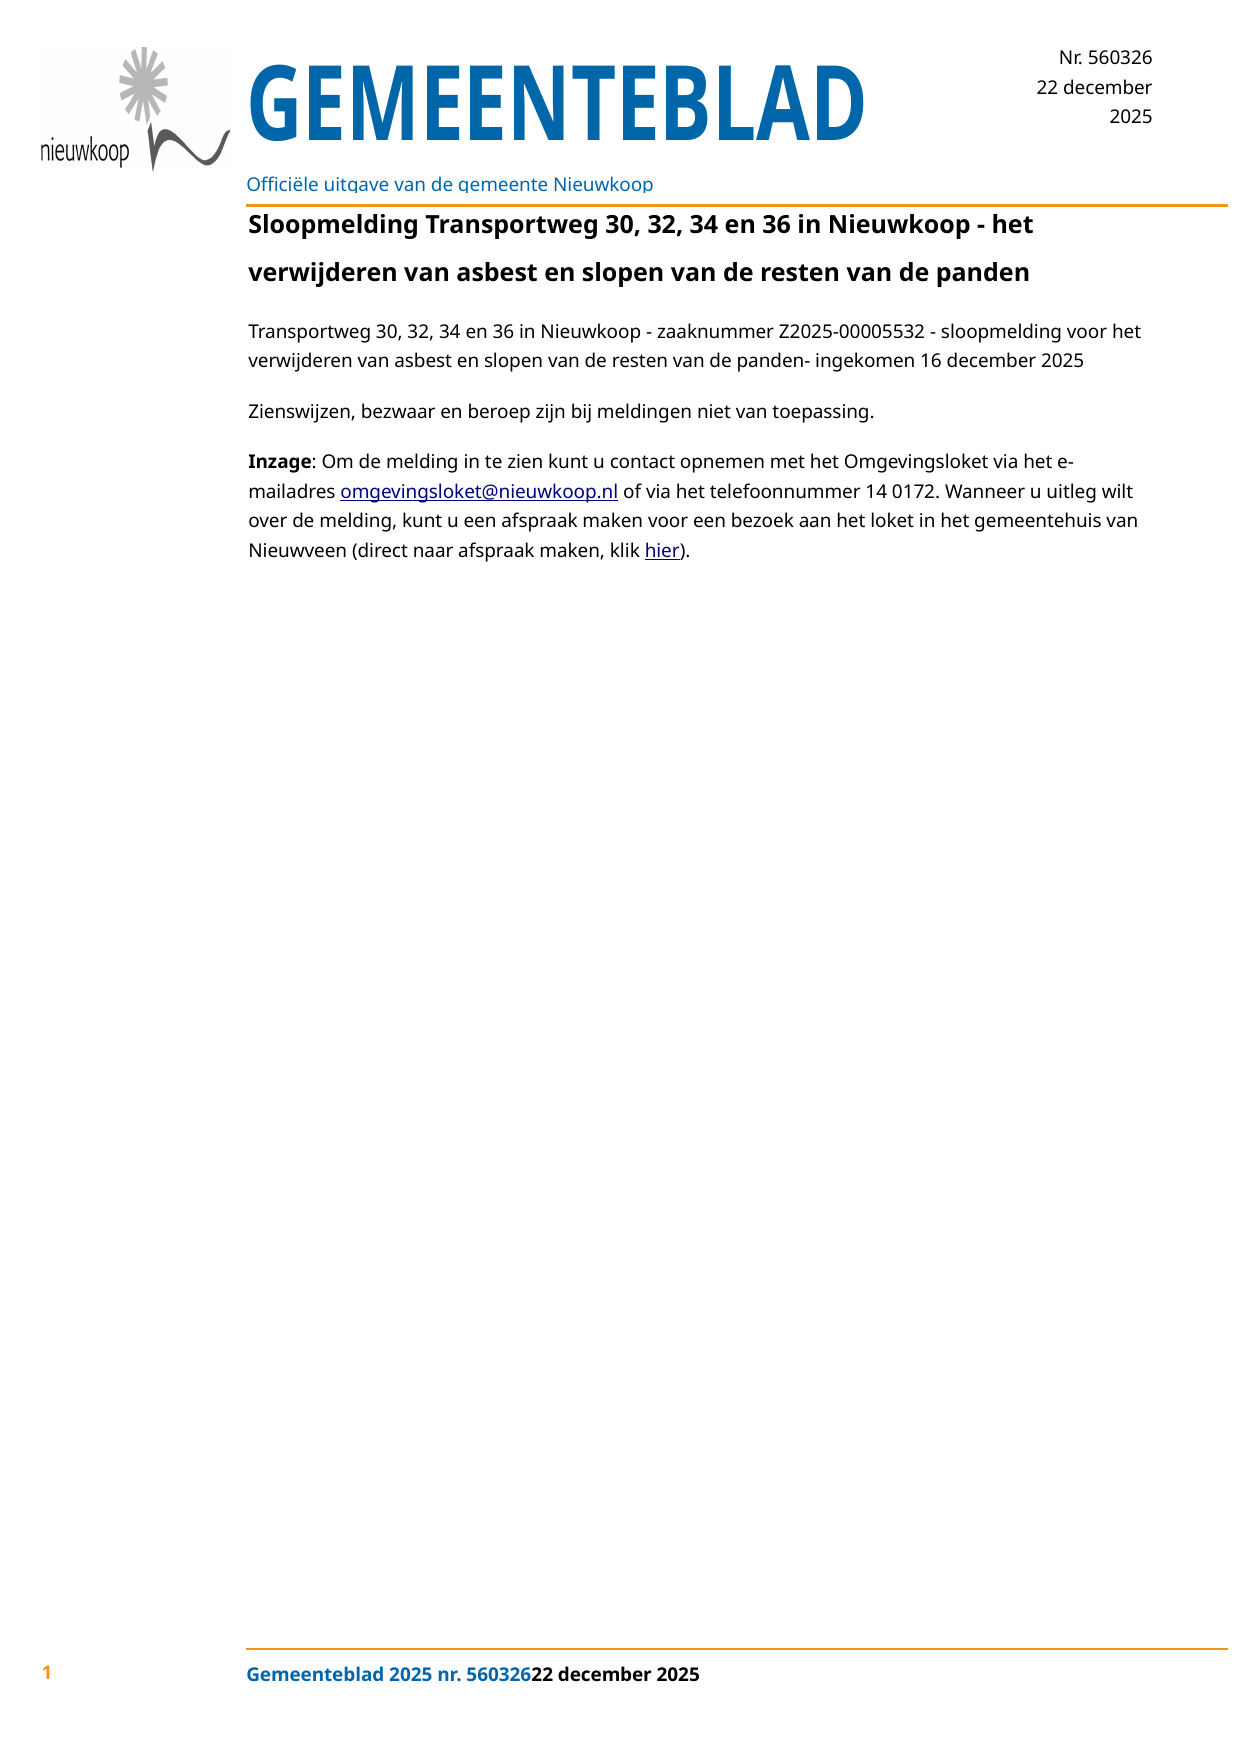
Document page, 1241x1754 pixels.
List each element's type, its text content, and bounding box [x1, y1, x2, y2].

picture [41, 47, 231, 172]
text Zienswijzen, bezwaar en beroep zijn bij meldingen niet van toepassing. [248, 398, 1152, 424]
text Inzage: Om de melding in te zien kunt u contact opnemen met het Omgevingsloket via het e-mailadres omgevingsloket@nieuwkoop.nl of via het telefoonnummer 14 0172. Wanneer u uitleg wilt over de melding, kunt u een afspraak maken voor een bezoek aan het loket in het gemeentehuis van Nieuwveen (direct naar afspraak maken, klik hier). [248, 448, 1152, 563]
text Sloopmelding Transportweg 30, 32, 34 en 36 in Nieuwkoop - het verwijderen van asbest en slopen van de resten van de panden [248, 207, 1152, 288]
text Transportweg 30, 32, 34 en 36 in Nieuwkoop - zaaknummer Z2025-00005532 - sloopmelding voor het verwijderen van asbest en slopen van de resten van de panden- ingekomen 16 december 2025 [248, 318, 1152, 373]
